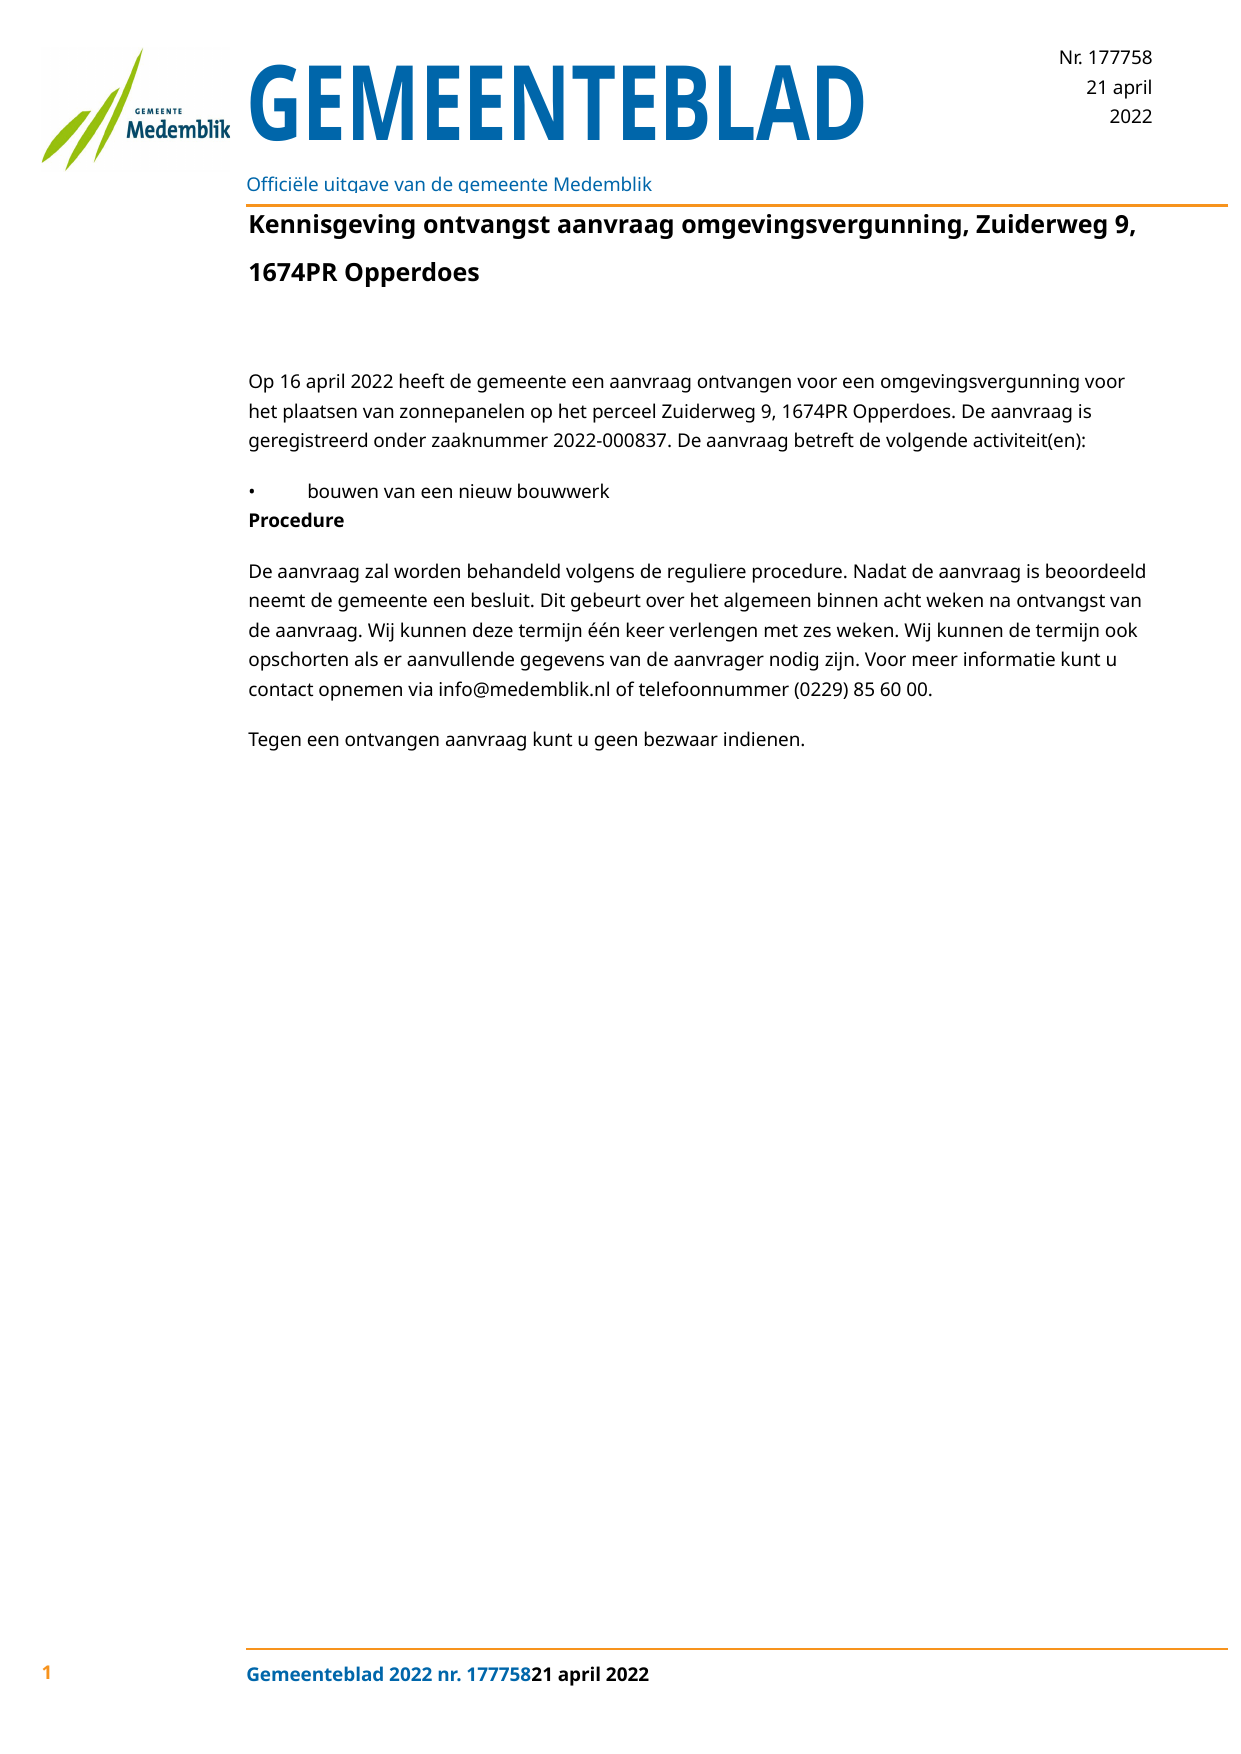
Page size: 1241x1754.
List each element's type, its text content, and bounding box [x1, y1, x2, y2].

picture [41, 47, 231, 172]
text Op 16 april 2022 heeft de gemeente een aanvraag ontvangen voor een omgevingsvergunning voor het plaatsen van zonnepanelen op het perceel Zuiderweg 9, 1674PR Opperdoes. De aanvraag is geregistreerd onder zaaknummer 2022-000837. De aanvraag betreft de volgende activiteit(en): [248, 368, 1152, 453]
list bouwen van een nieuw bouwwerk [248, 478, 1152, 504]
text Kennisgeving ontvangst aanvraag omgevingsvergunning, Zuiderweg 9, 1674PR Opperdoes [248, 207, 1152, 288]
text Tegen een ontvangen aanvraag kunt u geen bezwaar indienen. [248, 727, 1152, 752]
text Procedure [248, 507, 1152, 533]
text De aanvraag zal worden behandeld volgens de reguliere procedure. Nadat de aanvraag is beoordeeld neemt de gemeente een besluit. Dit gebeurt over het algemeen binnen acht weken na ontvangst van de aanvraag. Wij kunnen deze termijn één keer verlengen met zes weken. Wij kunnen de termijn ook opschorten als er aanvullende gegevens van de aanvrager nodig zijn. Voor meer informatie kunt u contact opnemen via info@medemblik.nl of telefoonnummer (0229) 85 60 00. [248, 558, 1152, 702]
